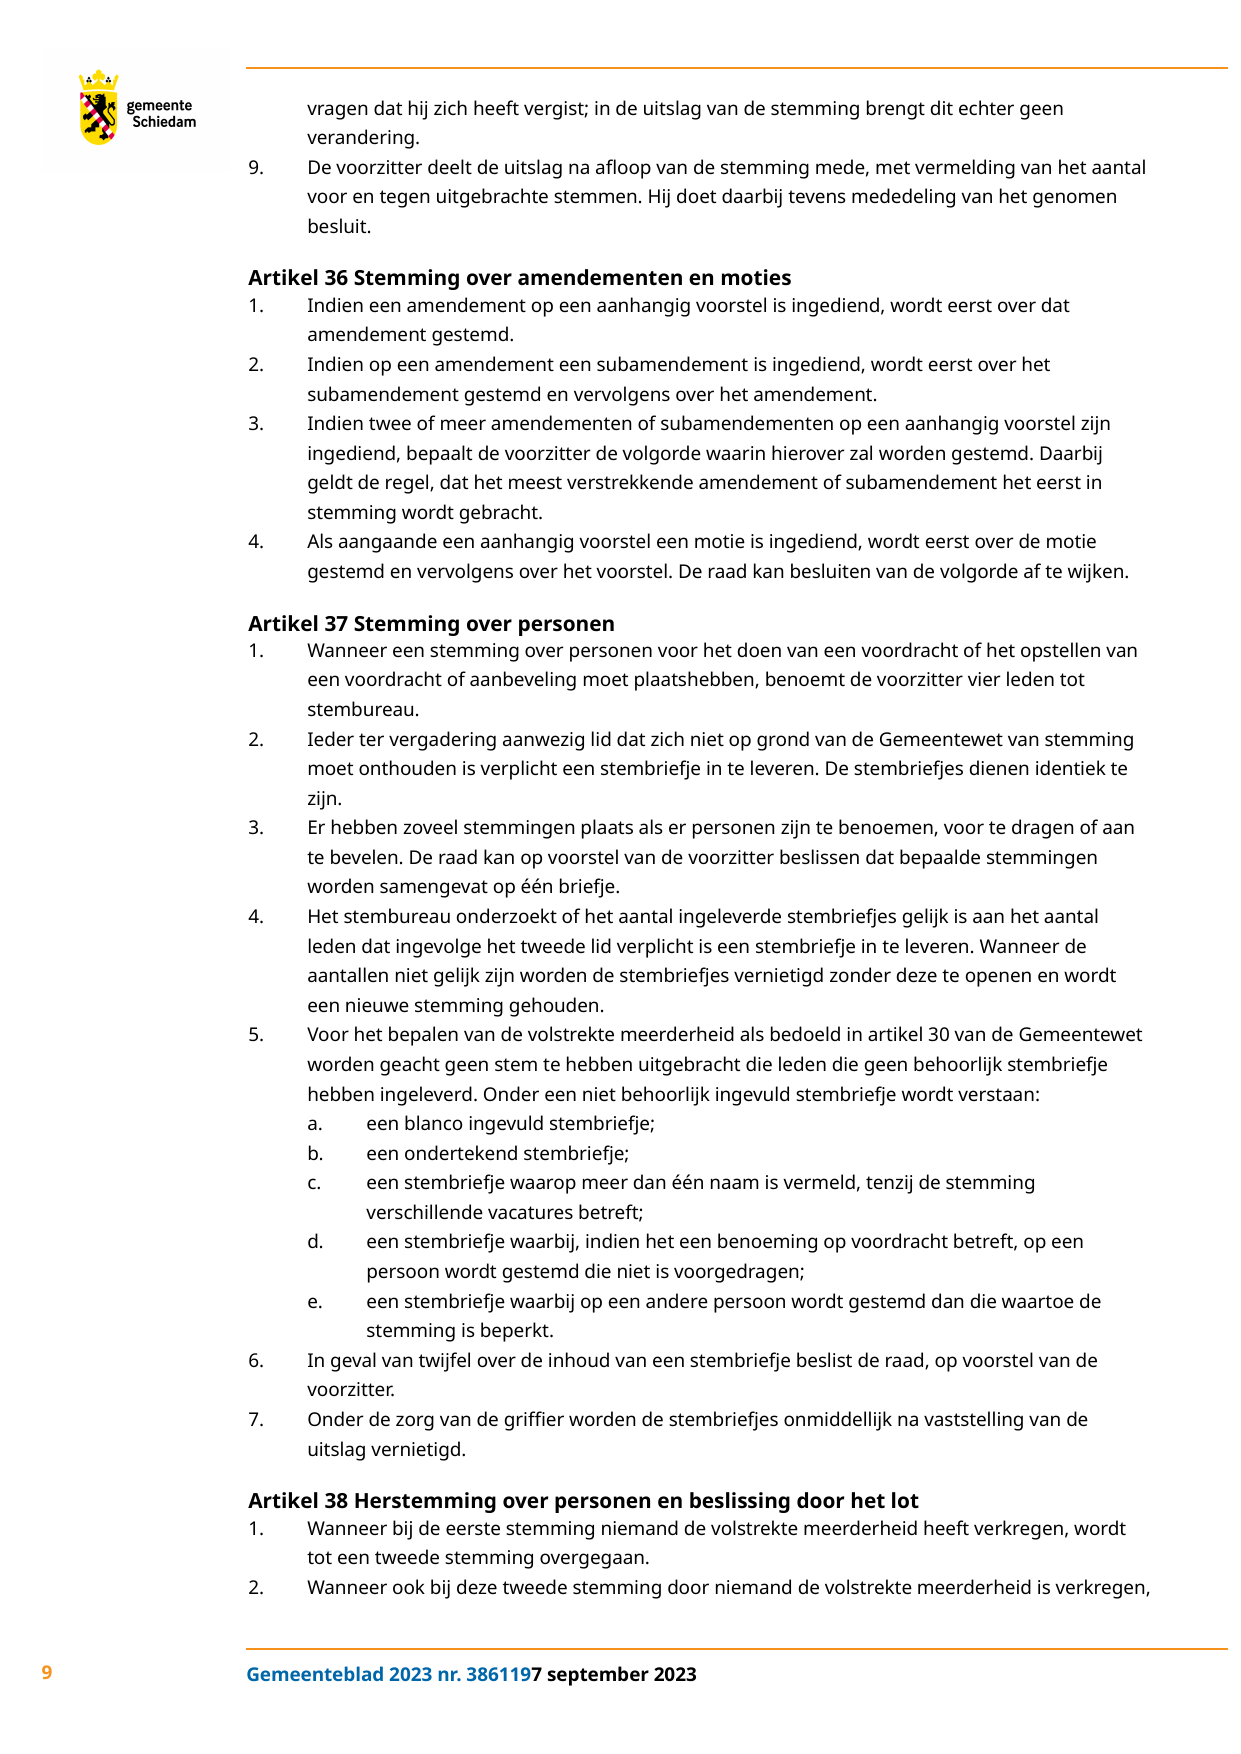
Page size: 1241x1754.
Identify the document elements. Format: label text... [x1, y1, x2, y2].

list Wanneer ook bij deze tweede stemming door niemand de volstrekte meerderheid is verkregen, [248, 1574, 1152, 1599]
list Er hebben zoveel stemmingen plaats als er personen zijn te benoemen, voor te dragen of aan te bevelen. De raad kan op voorstel van de voorzitter beslissen dat bepaalde stemmingen worden samengevat op één briefje. [248, 814, 1152, 899]
text Artikel 38 Herstemming over personen en beslissing door het lot [248, 1486, 1152, 1515]
list Voor het bepalen van de volstrekte meerderheid als bedoeld in artikel 30 van de Gemeentewet worden geacht geen stem te hebben uitgebracht die leden die geen behoorlijk stembriefje hebben ingeleverd. Onder een niet behoorlijk ingevuld stembriefje wordt verstaan: [248, 1022, 1152, 1107]
list Indien twee of meer amendementen of subamendementen op een aanhangig voorstel zijn ingediend, bepaalt de voorzitter de volgorde waarin hierover zal worden gestemd. Daarbij geldt de regel, dat het meest verstrekkende amendement of subamendement het eerst in stemming wordt gebracht. [248, 410, 1152, 525]
list vragen dat hij zich heeft vergist; in de uitslag van de stemming brengt dit echter geen verandering. [248, 95, 1152, 150]
list Als aangaande een aanhangig voorstel een motie is ingediend, wordt eerst over de motie gestemd en vervolgens over het voorstel. De raad kan besluiten van de volgorde af te wijken. [248, 529, 1152, 584]
text Artikel 36 Stemming over amendementen en moties [248, 263, 1152, 292]
list De voorzitter deelt de uitslag na afloop van de stemming mede, met vermelding van het aantal voor en tegen uitgebrachte stemmen. Hij doet daarbij tevens mededeling van het genomen besluit. [248, 154, 1152, 239]
list een stembriefje waarop meer dan één naam is vermeld, tenzij de stemming verschillende vacatures betreft; [307, 1169, 1152, 1225]
list een stembriefje waarbij op een andere persoon wordt gestemd dan die waartoe de stemming is beperkt. [307, 1288, 1152, 1343]
list Wanneer een stemming over personen voor het doen van een voordracht of het opstellen van een voordracht of aanbeveling moet plaatshebben, benoemt de voorzitter vier leden tot stembureau. [248, 637, 1152, 722]
text Artikel 37 Stemming over personen [248, 609, 1152, 637]
picture [41, 47, 231, 172]
list Wanneer bij de eerste stemming niemand de volstrekte meerderheid heeft verkregen, wordt tot een tweede stemming overgegaan. [248, 1515, 1152, 1570]
list een ondertekend stembriefje; [307, 1140, 1152, 1166]
list Onder de zorg van de griffier worden de stembriefjes onmiddellijk na vaststelling van de uitslag vernietigd. [248, 1406, 1152, 1462]
list Indien een amendement op een aanhangig voorstel is ingediend, wordt eerst over dat amendement gestemd. [248, 292, 1152, 347]
list Ieder ter vergadering aanwezig lid dat zich niet op grond van de Gemeentewet van stemming moet onthouden is verplicht een stembriefje in te leveren. De stembriefjes dienen identiek te zijn. [248, 726, 1152, 811]
list In geval van twijfel over de inhoud van een stembriefje beslist de raad, op voorstel van de voorzitter. [248, 1347, 1152, 1402]
list Indien op een amendement een subamendement is ingediend, wordt eerst over het subamendement gestemd en vervolgens over het amendement. [248, 351, 1152, 406]
list Het stembureau onderzoekt of het aantal ingeleverde stembriefjes gelijk is aan het aantal leden dat ingevolge het tweede lid verplicht is een stembriefje in te leveren. Wanneer de aantallen niet gelijk zijn worden de stembriefjes vernietigd zonder deze te openen en wordt een nieuwe stemming gehouden. [248, 903, 1152, 1018]
list een stembriefje waarbij, indien het een benoeming op voordracht betreft, op een persoon wordt gestemd die niet is voorgedragen; [307, 1229, 1152, 1284]
list een blanco ingevuld stembriefje; [307, 1110, 1152, 1136]
